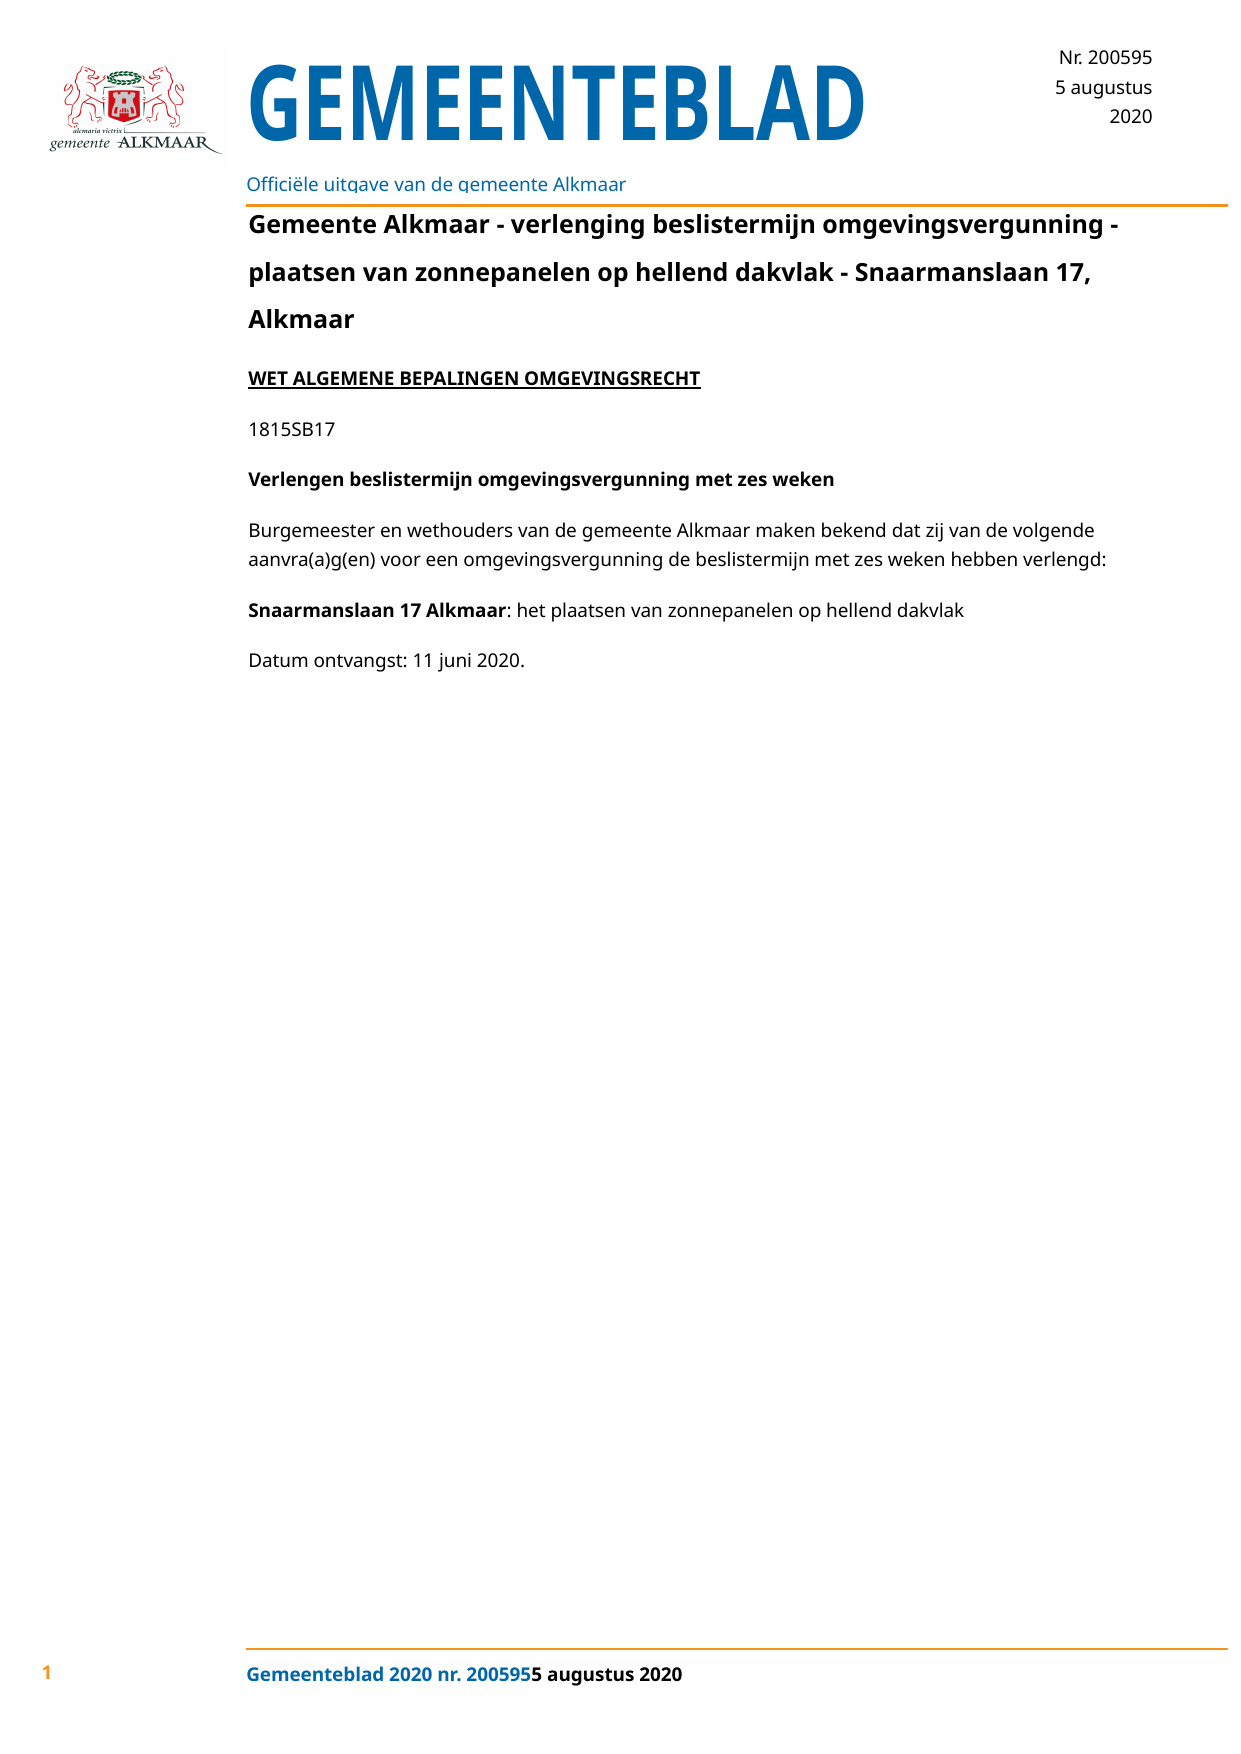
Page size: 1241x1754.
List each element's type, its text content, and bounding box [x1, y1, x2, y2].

text 1815SB17 [248, 416, 1152, 442]
text Gemeente Alkmaar - verlenging beslistermijn omgevingsvergunning - plaatsen van zonnepanelen op hellend dakvlak - Snaarmanslaan 17, Alkmaar [248, 207, 1152, 336]
text Datum ontvangst: 11 juni 2020. [248, 647, 1152, 673]
picture [41, 47, 231, 172]
text WET ALGEMENE BEPALINGEN OMGEVINGSRECHT [248, 366, 1152, 391]
text Verlengen beslistermijn omgevingsvergunning met zes weken [248, 466, 1152, 492]
text Burgemeester en wethouders van de gemeente Alkmaar maken bekend dat zij van de volgende aanvra(a)g(en) voor een omgevingsvergunning de beslistermijn met zes weken hebben verlengd: [248, 517, 1152, 572]
text Snaarmanslaan 17 Alkmaar: het plaatsen van zonnepanelen op hellend dakvlak [248, 597, 1152, 622]
